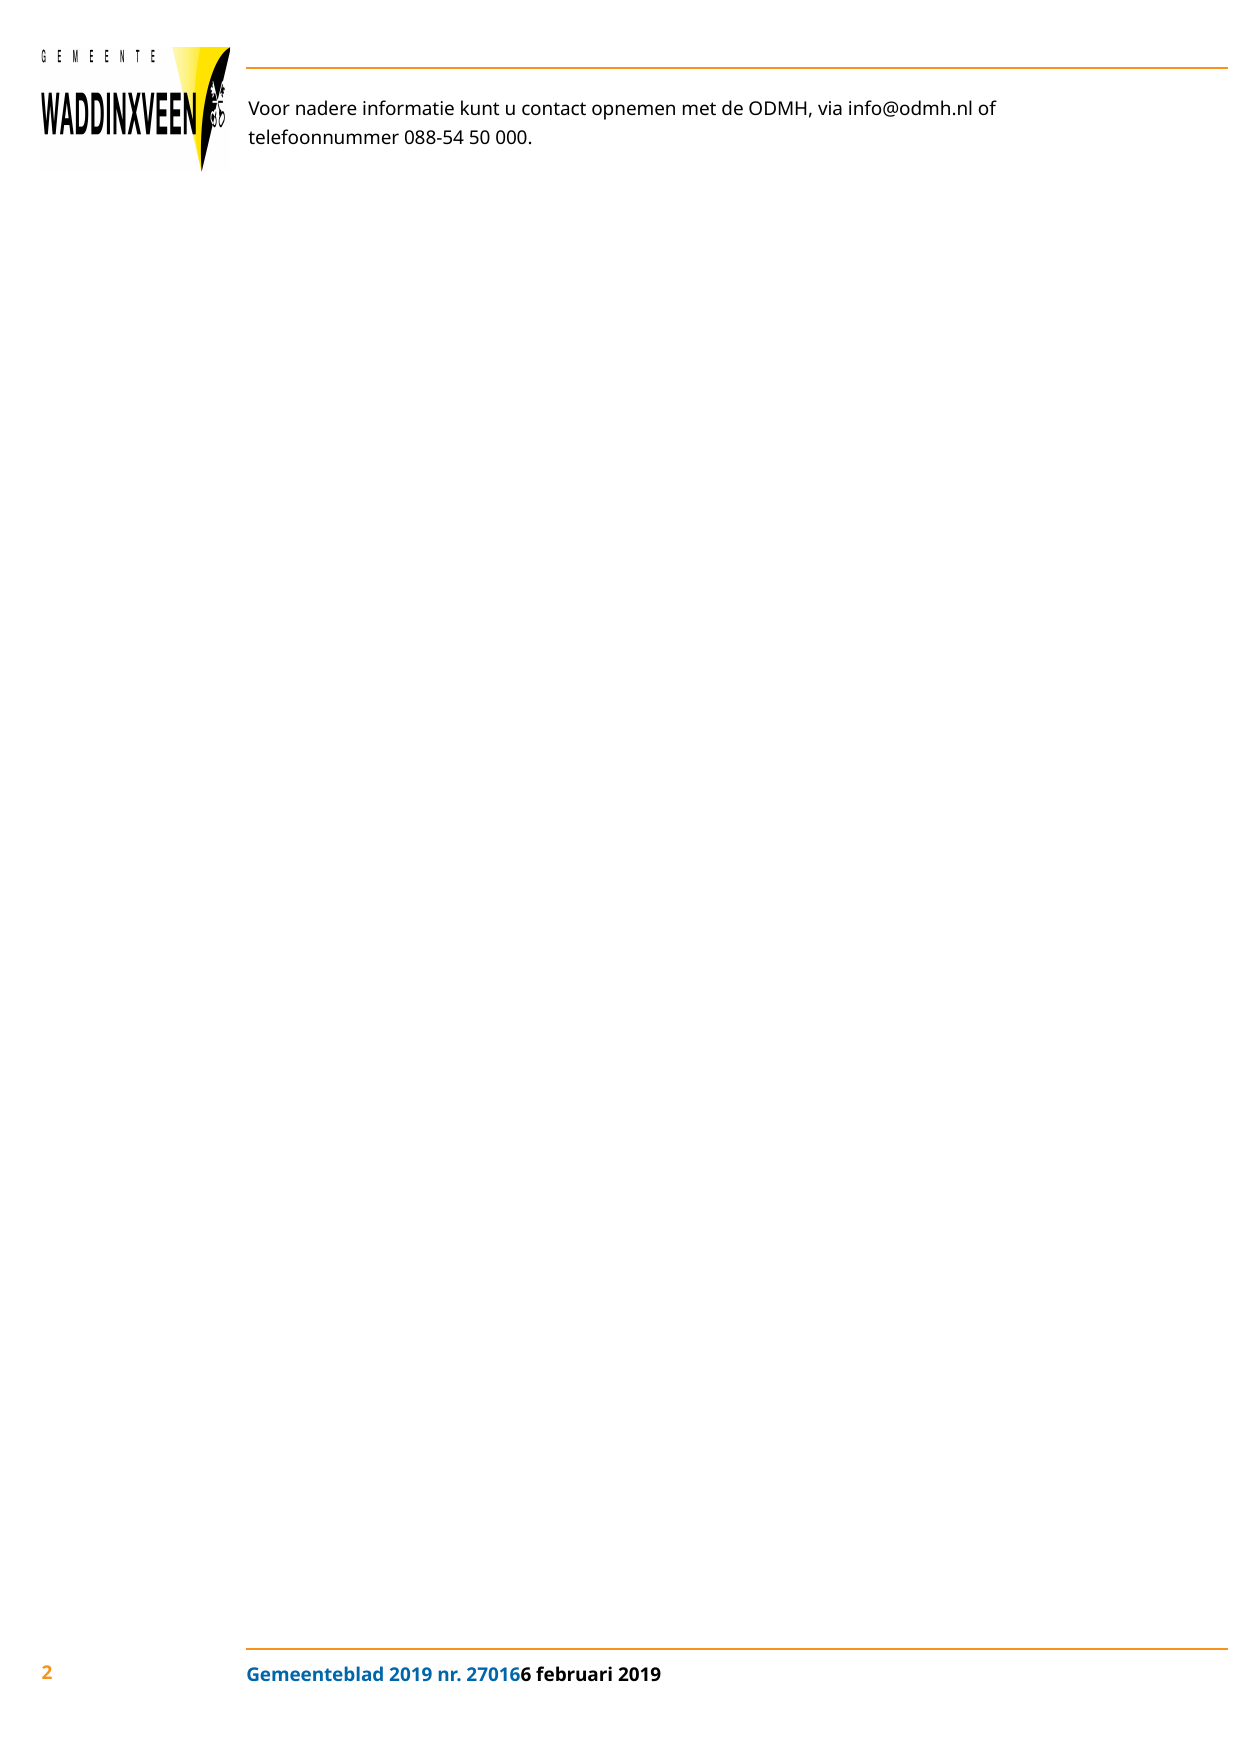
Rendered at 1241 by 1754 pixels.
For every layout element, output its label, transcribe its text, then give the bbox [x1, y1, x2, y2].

picture [41, 47, 231, 172]
text Voor nadere informatie kunt u contact opnemen met de ODMH, via info@odmh.nl of telefoonnummer 088-54 50 000. [248, 95, 1152, 150]
